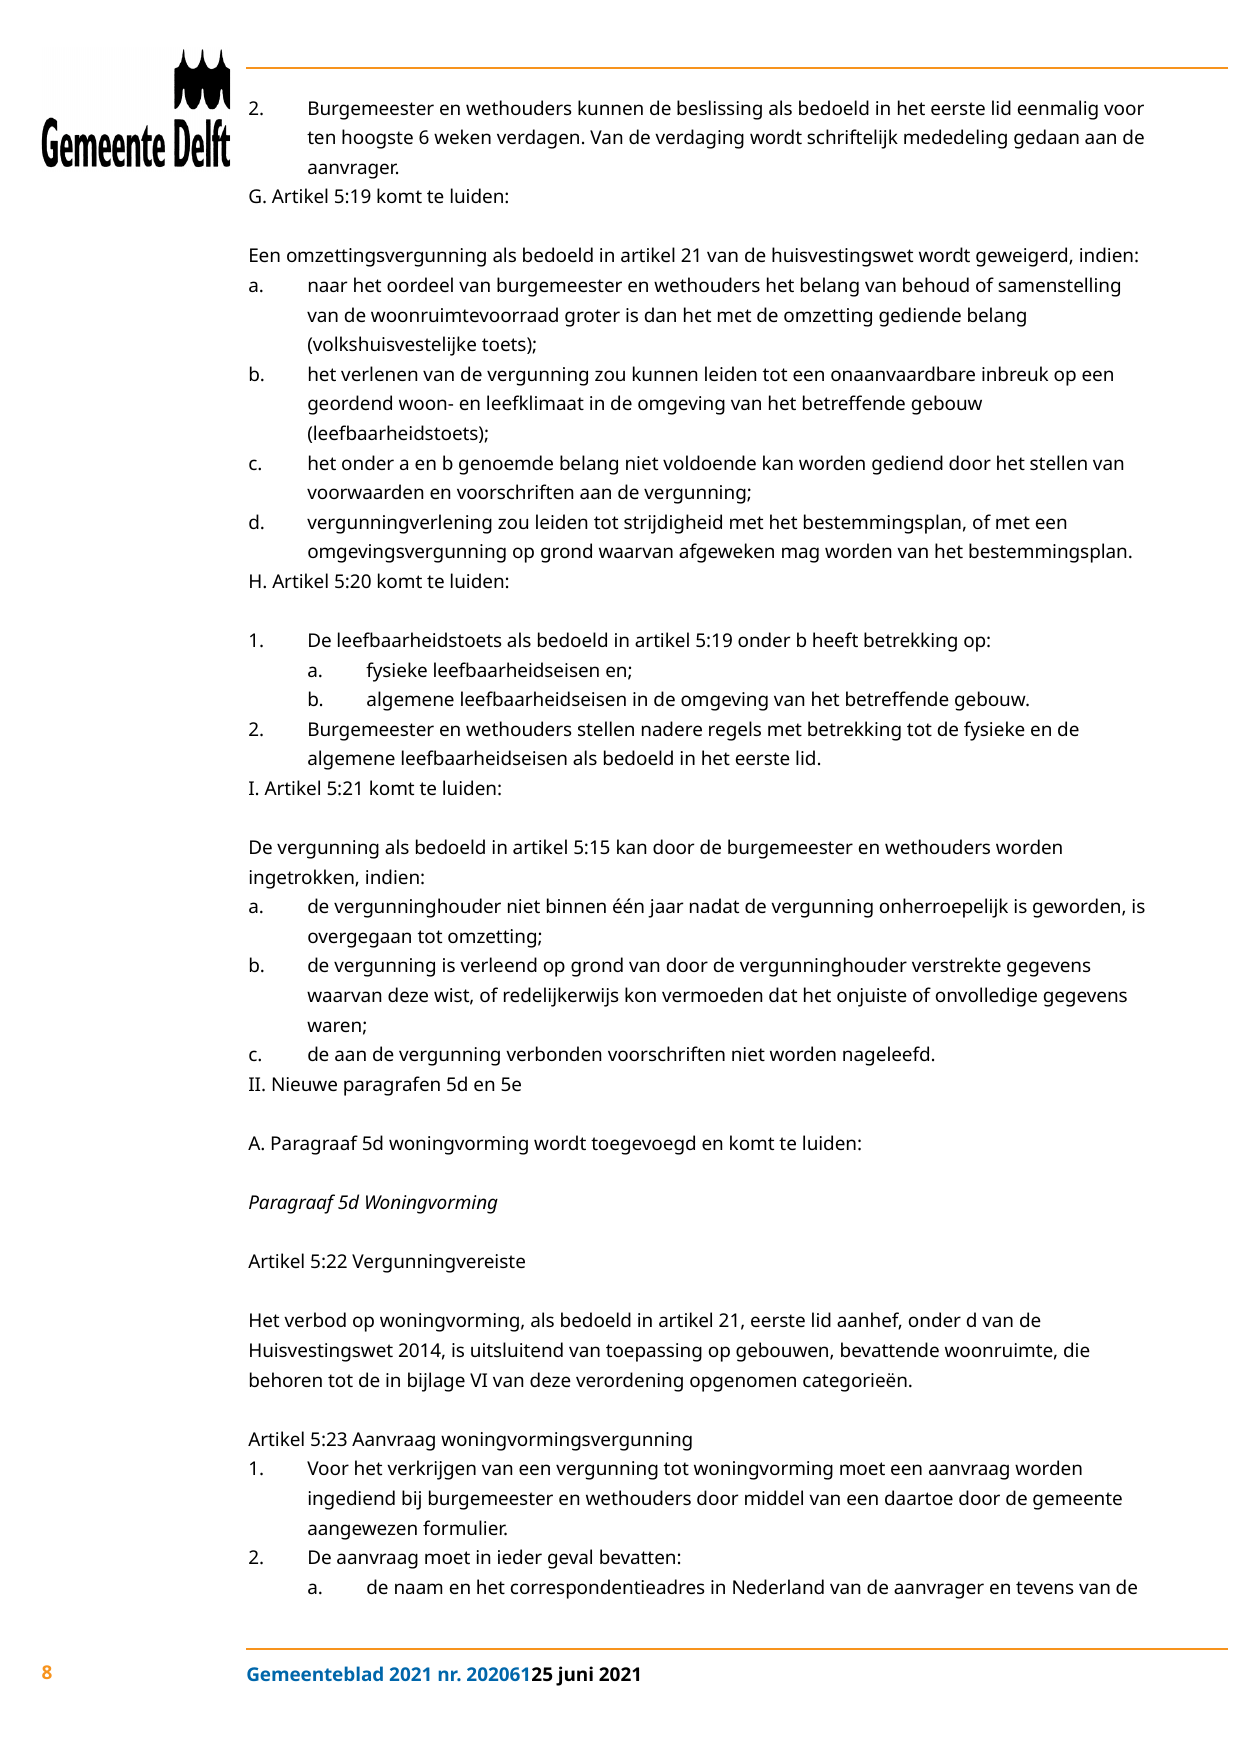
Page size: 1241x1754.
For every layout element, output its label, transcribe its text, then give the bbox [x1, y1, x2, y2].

text G. Artikel 5:19 komt te luiden: [248, 183, 1152, 209]
list Burgemeester en wethouders stellen nadere regels met betrekking tot de fysieke en de algemene leefbaarheidseisen als bedoeld in het eerste lid. [248, 716, 1152, 771]
list Voor het verkrijgen van een vergunning tot woningvorming moet een aanvraag worden ingediend bij burgemeester en wethouders door middel van een daartoe door de gemeente aangewezen formulier. [248, 1456, 1152, 1541]
list Burgemeester en wethouders kunnen de beslissing als bedoeld in het eerste lid eenmalig voor ten hoogste 6 weken verdagen. Van de verdaging wordt schriftelijk mededeling gedaan aan de aanvrager. [248, 95, 1152, 180]
text II. Nieuwe paragrafen 5d en 5e [248, 1071, 1152, 1097]
list de naam en het correspondentieadres in Nederland van de aanvrager en tevens van de [307, 1574, 1152, 1600]
text De vergunning als bedoeld in artikel 5:15 kan door de burgemeester en wethouders worden ingetrokken, indien: [248, 834, 1152, 890]
list de aan de vergunning verbonden voorschriften niet worden nageleefd. [248, 1041, 1152, 1067]
text Artikel 5:23 Aanvraag woningvormingsvergunning [248, 1426, 1152, 1452]
text Het verbod op woningvorming, als bedoeld in artikel 21, eerste lid aanhef, onder d van de Huisvestingswet 2014, is uitsluitend van toepassing op gebouwen, bevattende woonruimte, die behoren tot de in bijlage VI van deze verordening opgenomen categorieën. [248, 1308, 1152, 1393]
text A. Paragraaf 5d woningvorming wordt toegevoegd en komt te luiden: [248, 1130, 1152, 1156]
list de vergunninghouder niet binnen één jaar nadat de vergunning onherroepelijk is geworden, is overgegaan tot omzetting; [248, 893, 1152, 949]
list het verlenen van de vergunning zou kunnen leiden tot een onaanvaardbare inbreuk op een geordend woon- en leefklimaat in de omgeving van het betreffende gebouw (leefbaarheidstoets); [248, 361, 1152, 446]
list fysieke leefbaarheidseisen en; [307, 657, 1152, 683]
list naar het oordeel van burgemeester en wethouders het belang van behoud of samenstelling van de woonruimtevoorraad groter is dan het met de omzetting gediende belang (volkshuisvestelijke toets); [248, 272, 1152, 357]
picture [41, 47, 231, 172]
text I. Artikel 5:21 komt te luiden: [248, 775, 1152, 801]
list De leefbaarheidstoets als bedoeld in artikel 5:19 onder b heeft betrekking op: [248, 627, 1152, 653]
list het onder a en b genoemde belang niet voldoende kan worden gediend door het stellen van voorwaarden en voorschriften aan de vergunning; [248, 450, 1152, 505]
list vergunningverlening zou leiden tot strijdigheid met het bestemmingsplan, of met een omgevingsvergunning op grond waarvan afgeweken mag worden van het bestemmingsplan. [248, 509, 1152, 564]
list algemene leefbaarheidseisen in de omgeving van het betreffende gebouw. [307, 686, 1152, 712]
list de vergunning is verleend op grond van door de vergunninghouder verstrekte gegevens waarvan deze wist, of redelijkerwijs kon vermoeden dat het onjuiste of onvolledige gegevens waren; [248, 953, 1152, 1038]
text Artikel 5:22 Vergunningvereiste [248, 1248, 1152, 1274]
text Paragraaf 5d Woningvorming [248, 1189, 1152, 1215]
text H. Artikel 5:20 komt te luiden: [248, 568, 1152, 594]
text Een omzettingsvergunning als bedoeld in artikel 21 van de huisvestingswet wordt geweigerd, indien: [248, 243, 1152, 268]
list De aanvraag moet in ieder geval bevatten: [248, 1544, 1152, 1570]
